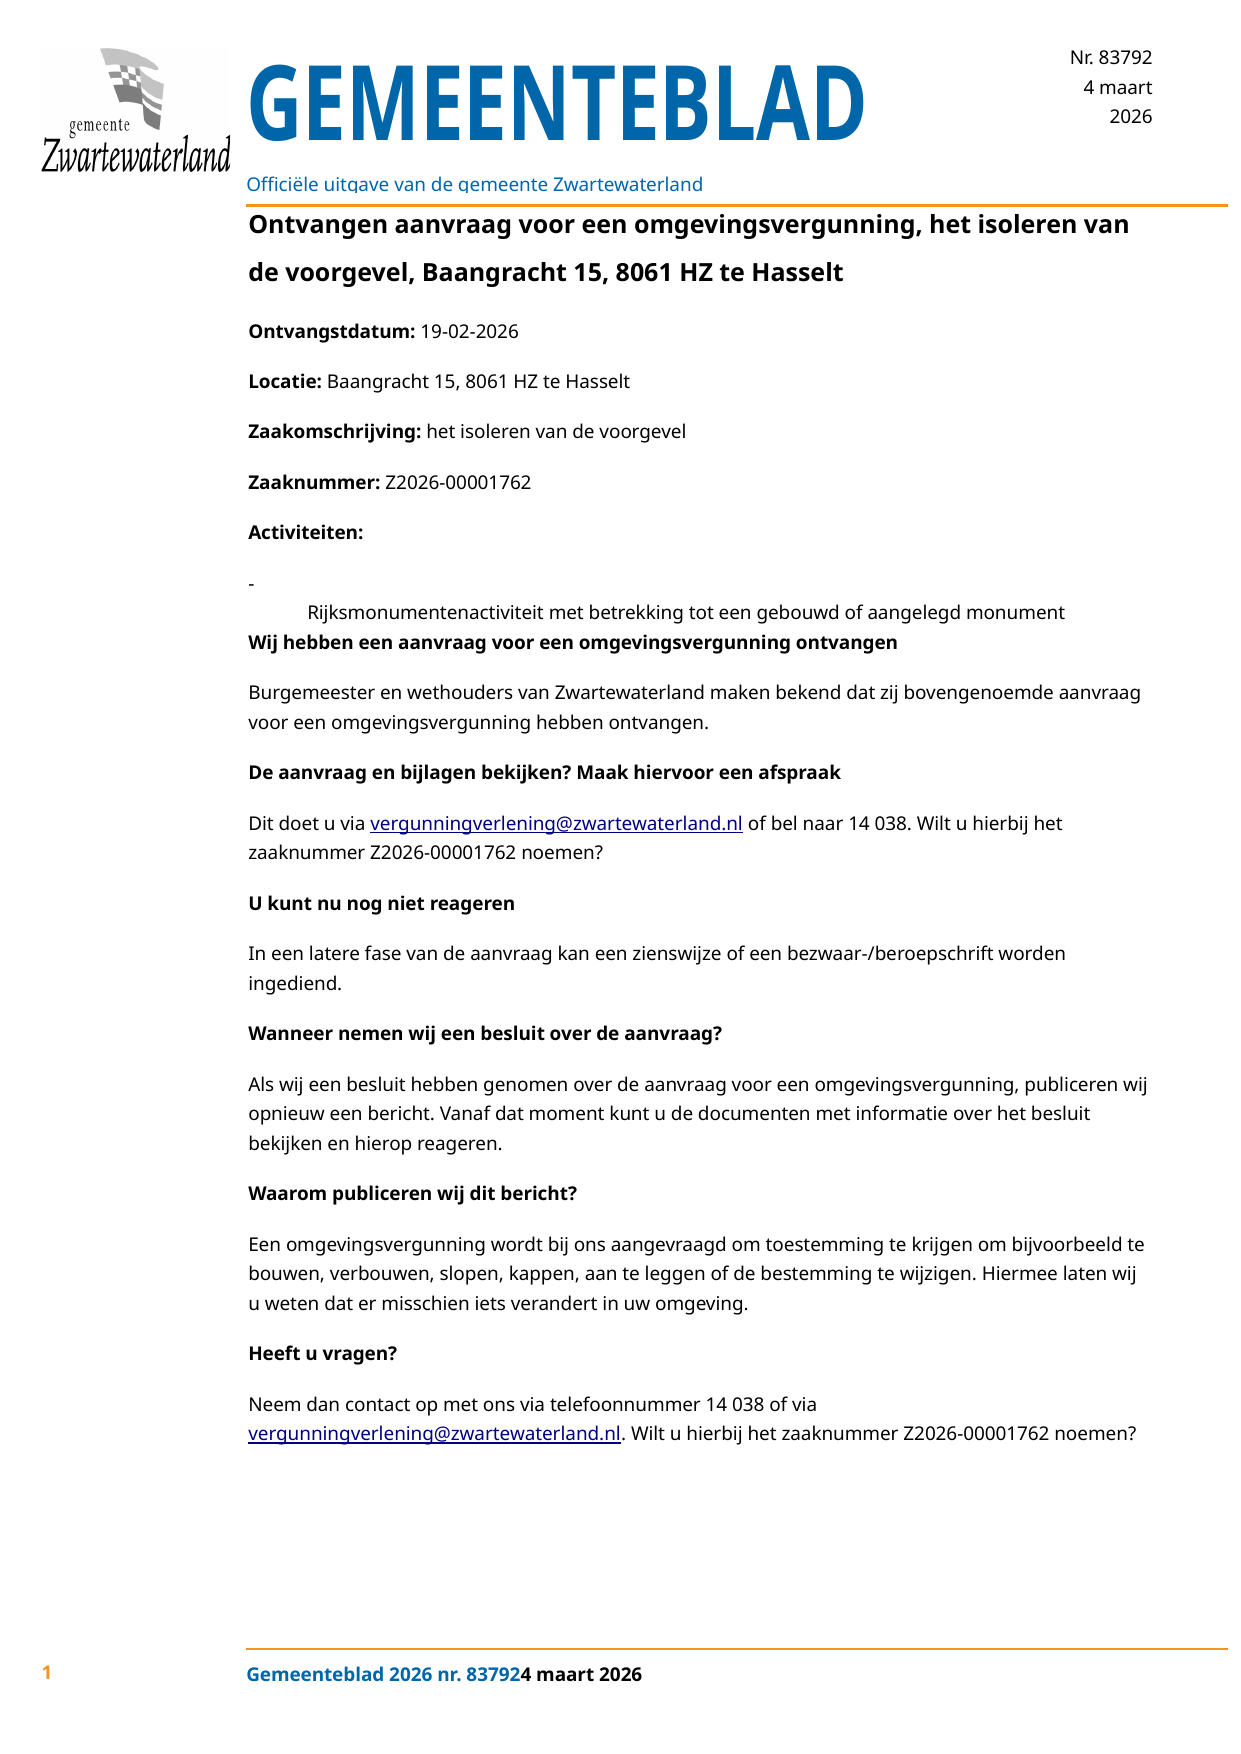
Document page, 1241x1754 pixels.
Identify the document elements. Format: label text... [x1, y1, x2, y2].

text Heeft u vragen? [248, 1340, 1152, 1366]
text Wanneer nemen wij een besluit over de aanvraag? [248, 1020, 1152, 1046]
text Wij hebben een aanvraag voor een omgevingsvergunning ontvangen [248, 629, 1152, 655]
text Als wij een besluit hebben genomen over de aanvraag voor een omgevingsvergunning, publiceren wij opnieuw een bericht. Vanaf dat moment kunt u de documenten met informatie over het besluit bekijken en hierop reageren. [248, 1071, 1152, 1156]
text Ontvangen aanvraag voor een omgevingsvergunning, het isoleren van de voorgevel, Baangracht 15, 8061 HZ te Hasselt [248, 207, 1152, 288]
text Activiteiten: [248, 519, 1152, 545]
text U kunt nu nog niet reageren [248, 890, 1152, 916]
picture [41, 47, 231, 172]
text Dit doet u via vergunningverlening@zwartewaterland.nl of bel naar 14 038. Wilt u hierbij het zaaknummer Z2026-00001762 noemen? [248, 810, 1152, 865]
text Een omgevingsvergunning wordt bij ons aangevraagd om toestemming te krijgen om bijvoorbeeld te bouwen, verbouwen, slopen, kappen, aan te leggen of de bestemming te wijzigen. Hiermee laten wij u weten dat er misschien iets verandert in uw omgeving. [248, 1231, 1152, 1316]
list Rijksmonumentenactiviteit met betrekking tot een gebouwd of aangelegd monument [248, 599, 1152, 625]
text In een latere fase van de aanvraag kan een zienswijze of een bezwaar-/beroepschrift worden ingediend. [248, 940, 1152, 996]
text Neem dan contact op met ons via telefoonnummer 14 038 of via vergunningverlening@zwartewaterland.nl. Wilt u hierbij het zaaknummer Z2026-00001762 noemen? [248, 1391, 1152, 1446]
text Zaaknummer: Z2026-00001762 [248, 469, 1152, 495]
text De aanvraag en bijlagen bekijken? Maak hiervoor een afspraak [248, 759, 1152, 785]
text Ontvangstdatum: 19-02-2026 [248, 318, 1152, 344]
text Waarom publiceren wij dit bericht? [248, 1180, 1152, 1206]
text Zaakomschrijving: het isoleren van de voorgevel [248, 419, 1152, 444]
text Locatie: Baangracht 15, 8061 HZ te Hasselt [248, 368, 1152, 394]
text Burgemeester en wethouders van Zwartewaterland maken bekend dat zij bovengenoemde aanvraag voor een omgevingsvergunning hebben ontvangen. [248, 679, 1152, 735]
